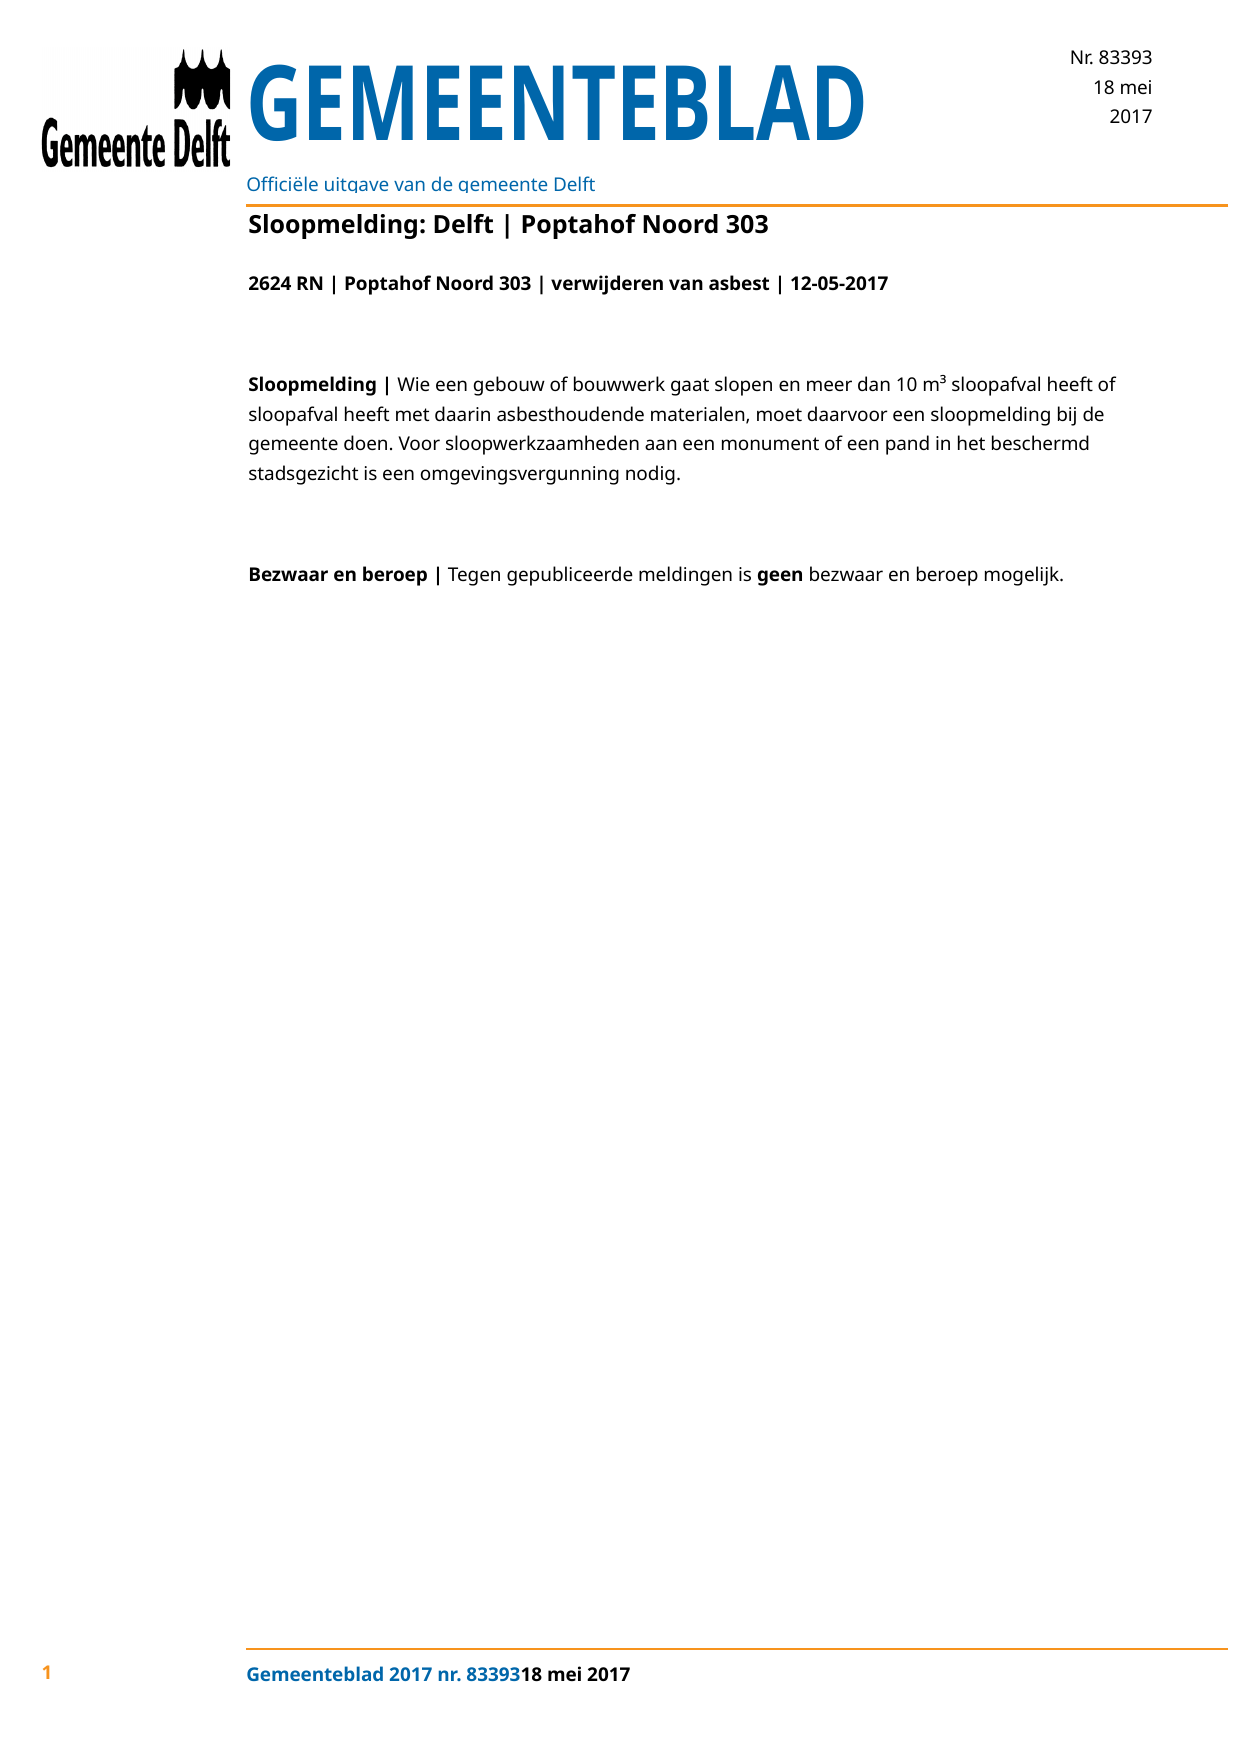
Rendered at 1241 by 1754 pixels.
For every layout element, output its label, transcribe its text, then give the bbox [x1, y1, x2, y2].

text Sloopmelding: Delft | Poptahof Noord 303 [248, 207, 1152, 241]
picture [41, 47, 231, 172]
text Bezwaar en beroep | Tegen gepubliceerde meldingen is geen bezwaar en beroep mogelijk. [248, 561, 1152, 586]
text Sloopmelding | Wie een gebouw of bouwwerk gaat slopen en meer dan 10 m³ sloopafval heeft of sloopafval heeft met daarin asbesthoudende materialen, moet daarvoor een sloopmelding bij de gemeente doen. Voor sloopwerkzaamheden aan een monument of een pand in het beschermd stadsgezicht is een omgevingsvergunning nodig. [248, 371, 1152, 486]
text 2624 RN | Poptahof Noord 303 | verwijderen van asbest | 12-05-2017 [248, 270, 1152, 296]
